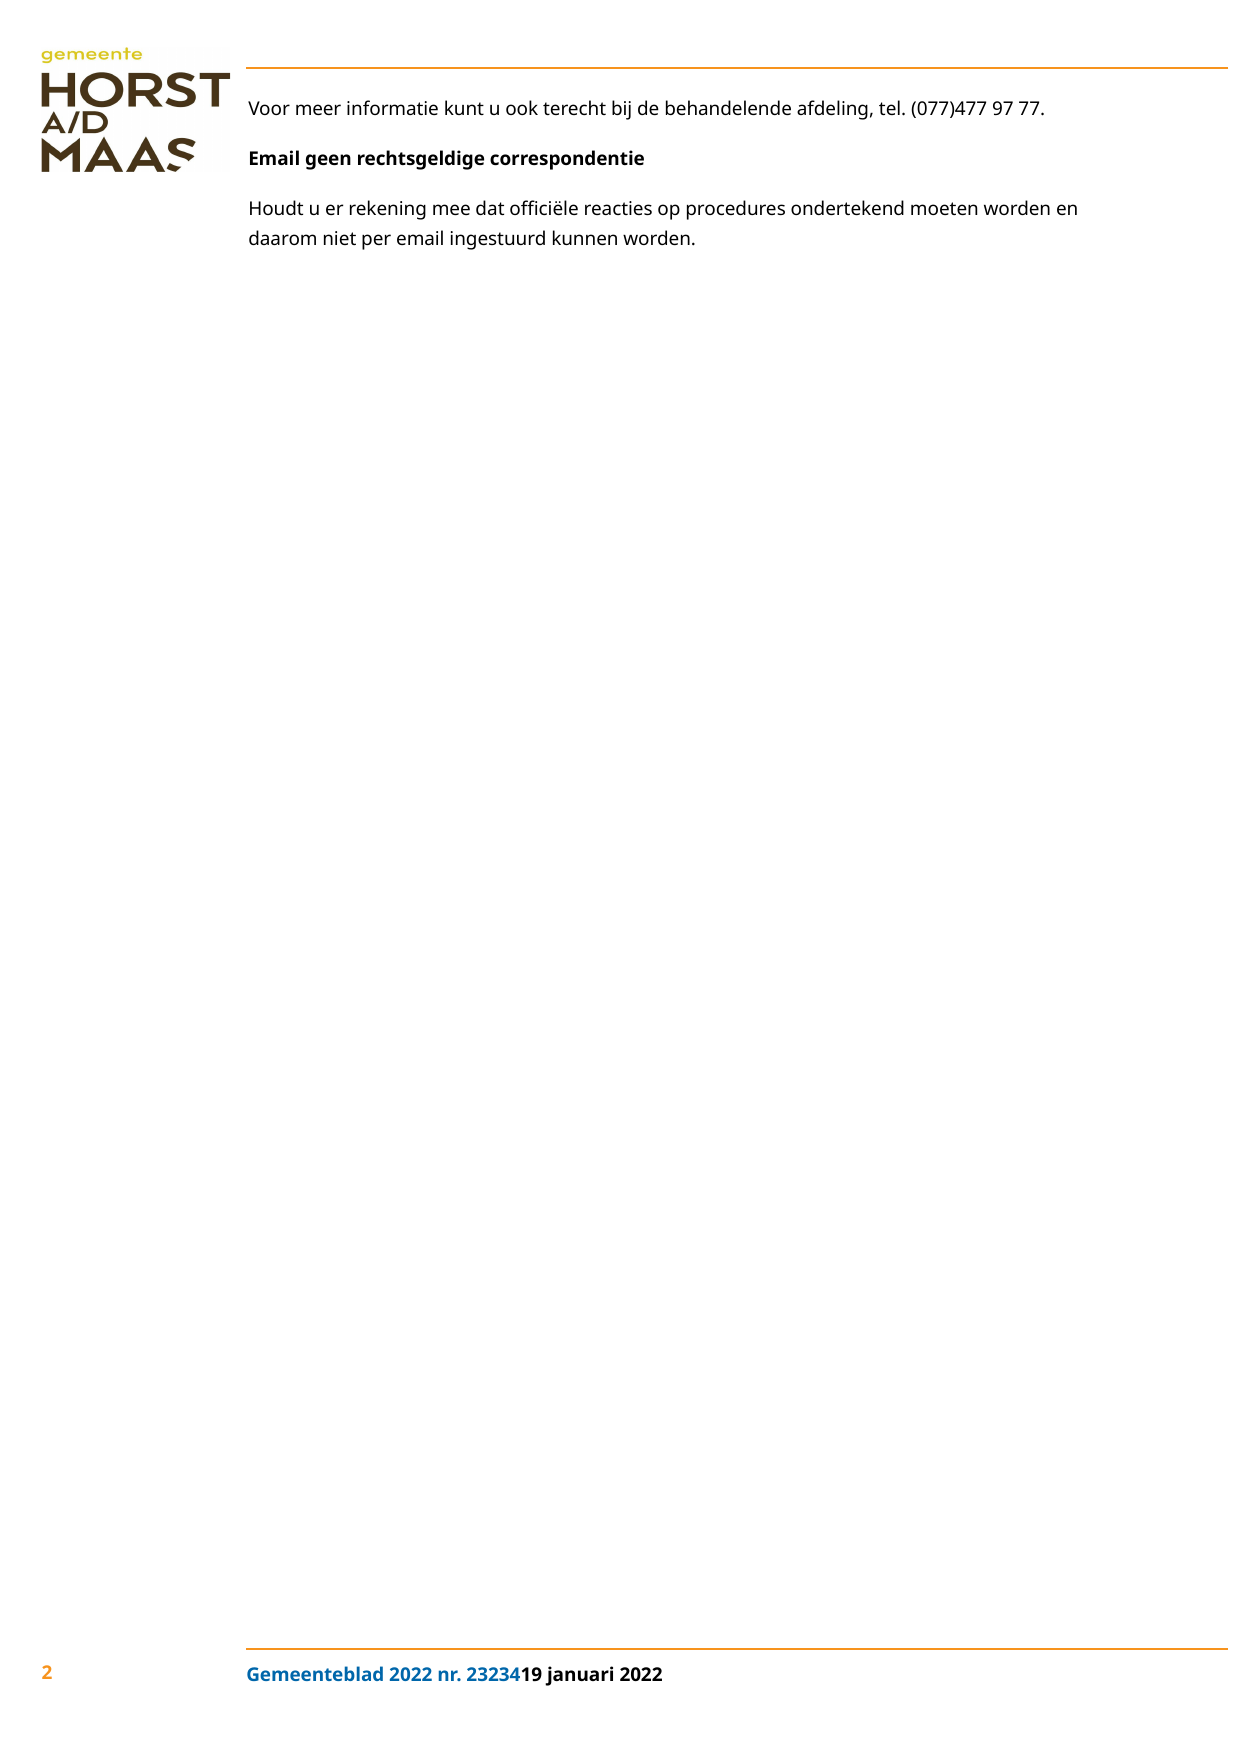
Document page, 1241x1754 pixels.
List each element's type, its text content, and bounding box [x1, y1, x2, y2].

text Houdt u er rekening mee dat officiële reacties op procedures ondertekend moeten worden en daarom niet per email ingestuurd kunnen worden. [248, 196, 1152, 251]
text Voor meer informatie kunt u ook terecht bij de behandelende afdeling, tel. (077)477 97 77. [248, 95, 1152, 121]
text Email geen rechtsgeldige correspondentie [248, 145, 1152, 171]
picture [41, 47, 231, 172]
